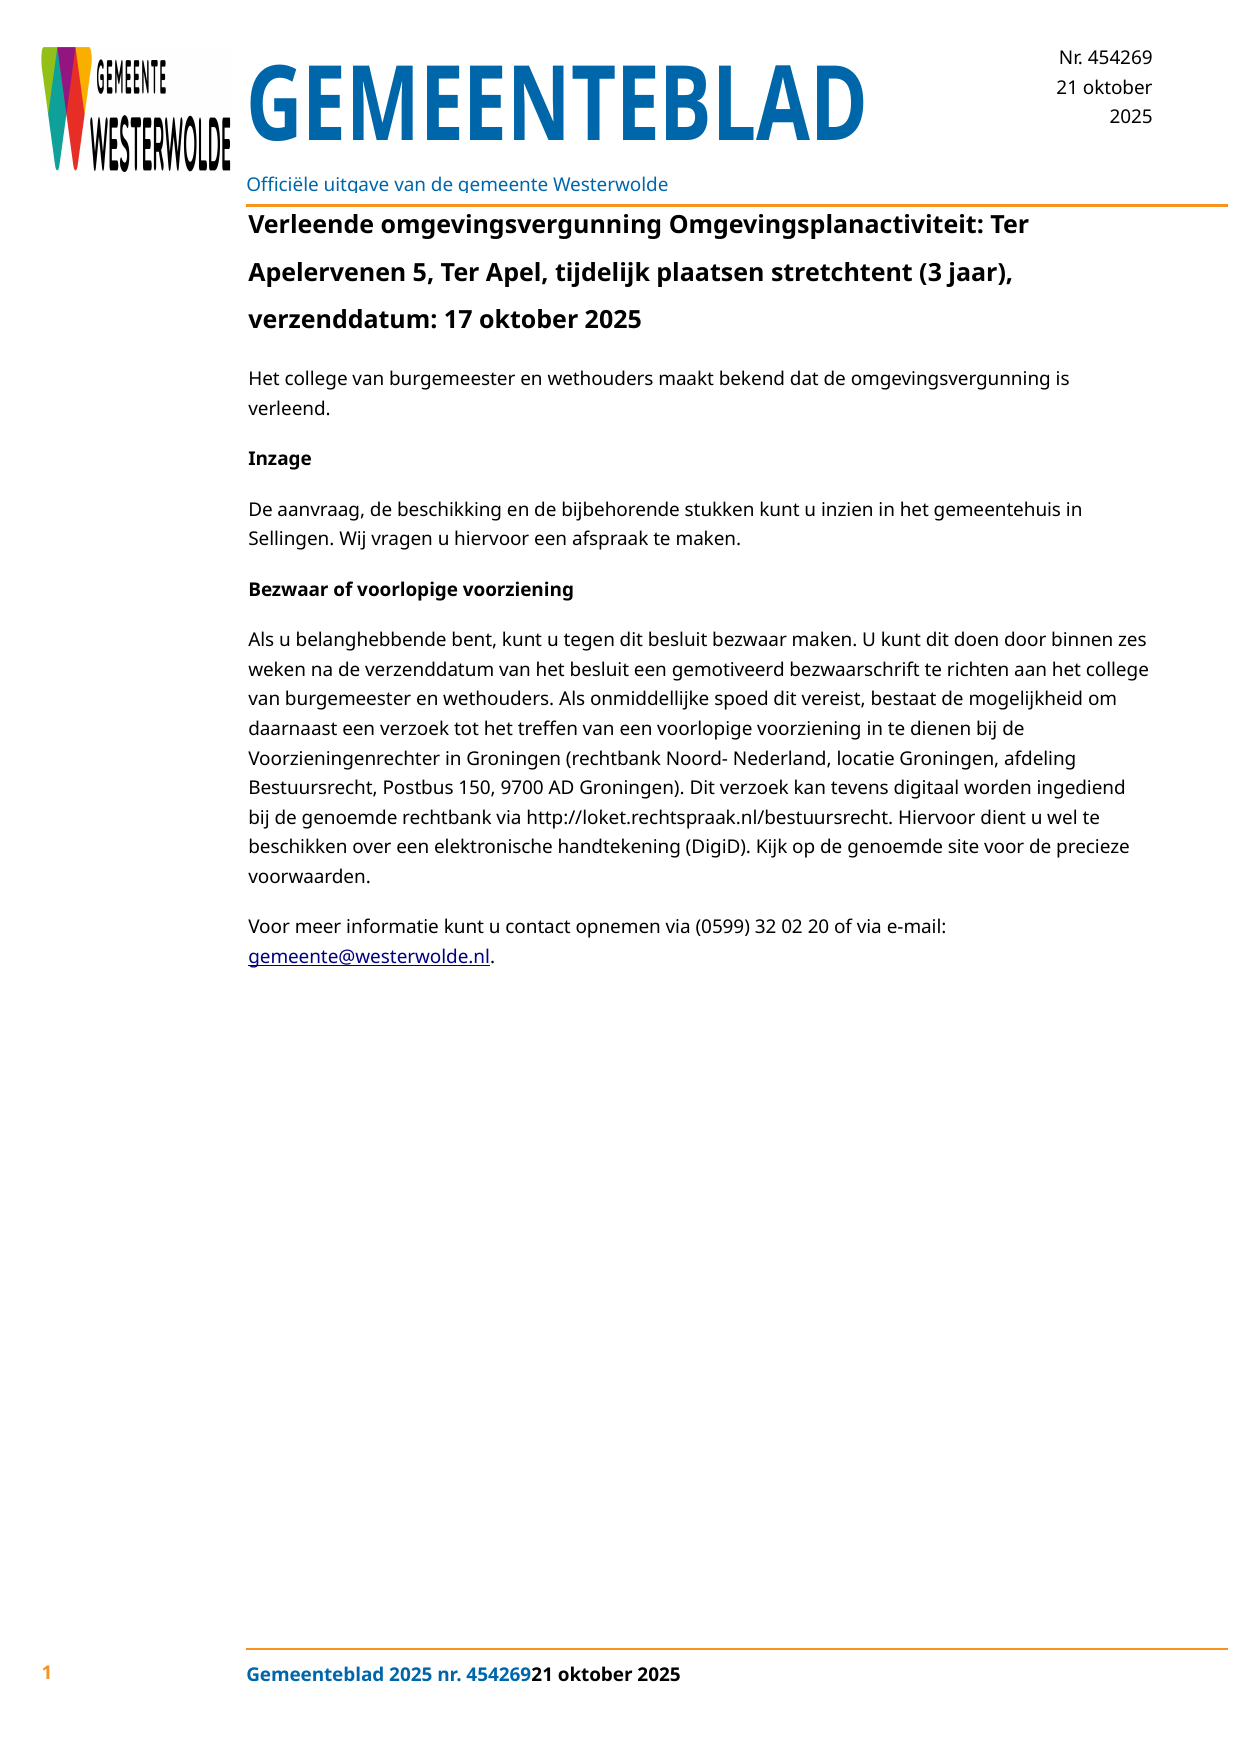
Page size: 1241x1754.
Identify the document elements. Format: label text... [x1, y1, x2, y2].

text Het college van burgemeester en wethouders maakt bekend dat de omgevingsvergunning is verleend. [248, 366, 1152, 421]
text De aanvraag, de beschikking en de bijbehorende stukken kunt u inzien in het gemeentehuis in Sellingen. Wij vragen u hiervoor een afspraak te maken. [248, 496, 1152, 551]
text Voor meer informatie kunt u contact opnemen via (0599) 32 02 20 of via e-mail: gemeente@westerwolde.nl. [248, 913, 1152, 969]
text Inzage [248, 446, 1152, 471]
text Bezwaar of voorlopige voorziening [248, 576, 1152, 602]
picture [41, 47, 231, 172]
text Verleende omgevingsvergunning Omgevingsplanactiviteit: Ter Apelervenen 5, Ter Apel, tijdelijk plaatsen stretchtent (3 jaar), verzenddatum: 17 oktober 2025 [248, 207, 1152, 336]
text Als u belanghebbende bent, kunt u tegen dit besluit bezwaar maken. U kunt dit doen door binnen zes weken na de verzenddatum van het besluit een gemotiveerd bezwaarschrift te richten aan het college van burgemeester en wethouders. Als onmiddellijke spoed dit vereist, bestaat de mogelijkheid om daarnaast een verzoek tot het treffen van een voorlopige voorziening in te dienen bij de Voorzieningenrechter in Groningen (rechtbank Noord- Nederland, locatie Groningen, afdeling Bestuursrecht, Postbus 150, 9700 AD Groningen). Dit verzoek kan tevens digitaal worden ingediend bij de genoemde rechtbank via http://loket.rechtspraak.nl/bestuursrecht. Hiervoor dient u wel te beschikken over een elektronische handtekening (DigiD). Kijk op de genoemde site voor de precieze voorwaarden. [248, 626, 1152, 889]
